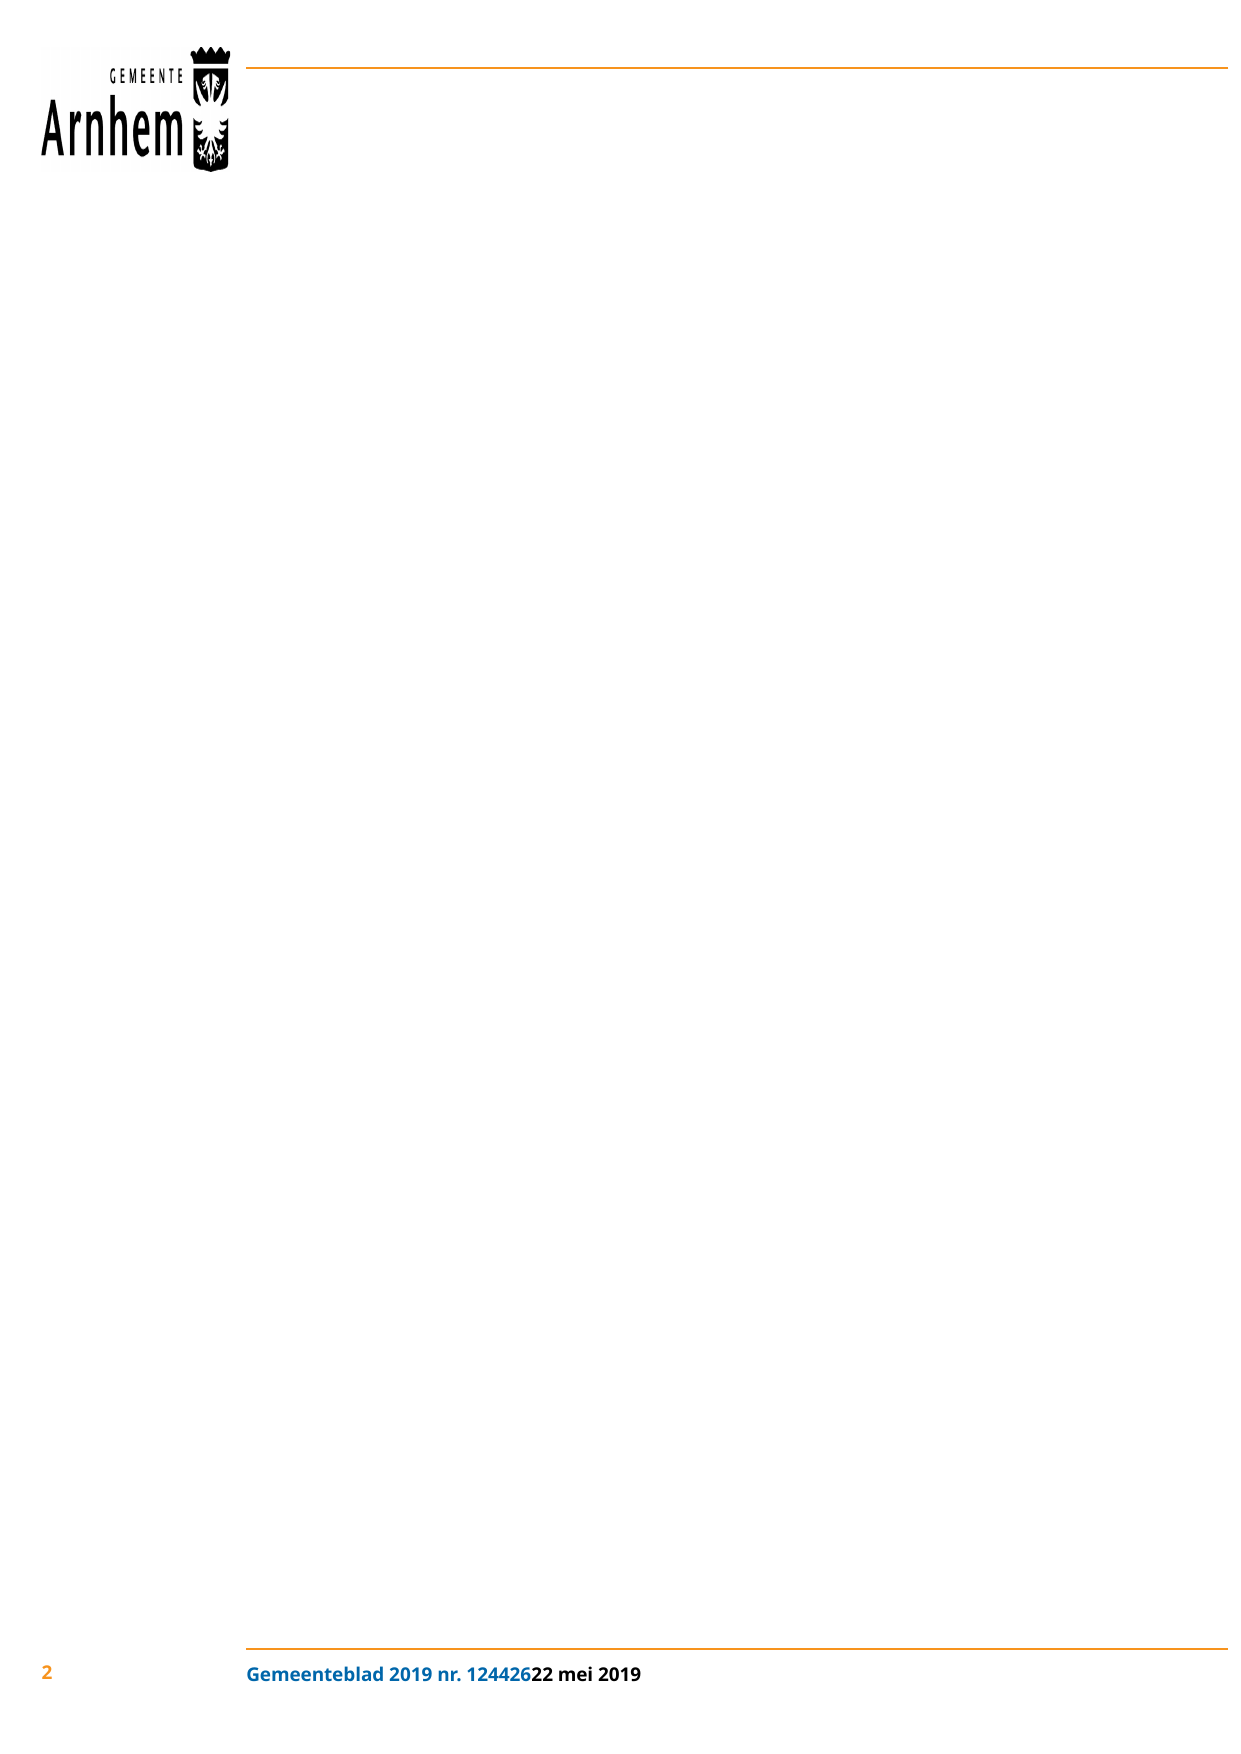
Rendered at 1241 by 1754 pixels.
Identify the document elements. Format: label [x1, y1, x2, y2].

picture [41, 47, 231, 172]
